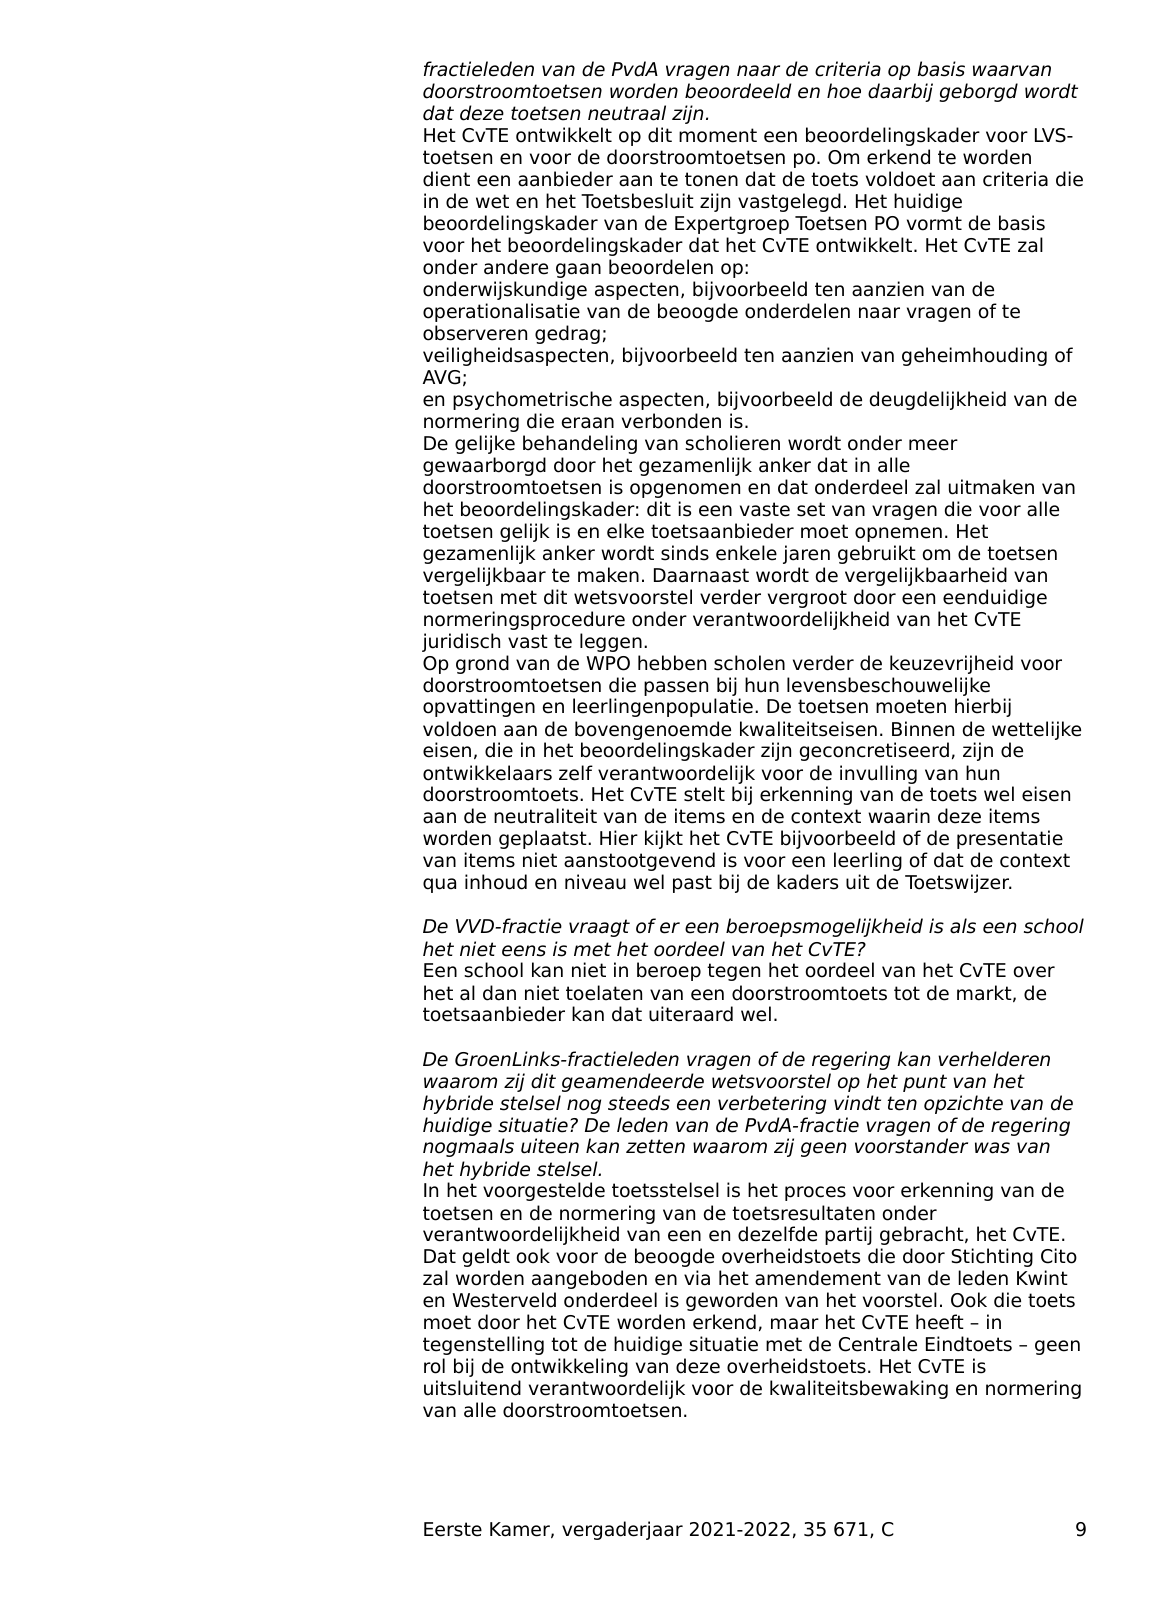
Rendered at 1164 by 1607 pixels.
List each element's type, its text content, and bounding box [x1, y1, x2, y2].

text De gelijke behandeling van scholieren wordt onder meer gewaarborgd door het gezamenlijk anker dat in alle doorstroomtoetsen is opgenomen en dat onderdeel zal uitmaken van het beoordelingskader: dit is een vaste set van vragen die voor alle toetsen gelijk is en elke toetsaanbieder moet opnemen. Het gezamenlijk anker wordt sinds enkele jaren gebruikt om de toetsen vergelijkbaar te maken. Daarnaast wordt de vergelijkbaarheid van toetsen met dit wetsvoorstel verder vergroot door een eenduidige normeringsprocedure onder verantwoordelijkheid van het CvTE juridisch vast te leggen. [422, 433, 1087, 652]
text Een school kan niet in beroep tegen het oordeel van het CvTE over het al dan niet toelaten van een doorstroomtoets tot de markt, de toetsaanbieder kan dat uiteraard wel. [422, 960, 1087, 1026]
text Het CvTE ontwikkelt op dit moment een beoordelingskader voor LVS-toetsen en voor de doorstroomtoetsen po. Om erkend te worden dient een aanbieder aan te tonen dat de toets voldoet aan criteria die in de wet en het Toetsbesluit zijn vastgelegd. Het huidige beoordelingskader van de Expertgroep Toetsen PO vormt de basis voor het beoordelingskader dat het CvTE ontwikkelt. Het CvTE zal onder andere gaan beoordelen op: [422, 125, 1087, 279]
text De VVD-fractie vraagt of er een beroepsmogelijkheid is als een school het niet eens is met het oordeel van het CvTE? [422, 916, 1087, 960]
text De GroenLinks-fractieleden vragen of de regering kan verhelderen waarom zij dit geamendeerde wetsvoorstel op het punt van het hybride stelsel nog steeds een verbetering vindt ten opzichte van de huidige situatie? De leden van de PvdA-fractie vragen of de regering nogmaals uiteen kan zetten waarom zij geen voorstander was van het hybride stelsel. [422, 1048, 1087, 1180]
text en psychometrische aspecten, bijvoorbeeld de deugdelijkheid van de normering die eraan verbonden is. [422, 389, 1087, 433]
text In het voorgestelde toetsstelsel is het proces voor erkenning van de toetsen en de normering van de toetsresultaten onder verantwoordelijkheid van een en dezelfde partij gebracht, het CvTE. Dat geldt ook voor de beoogde overheidstoets die door Stichting Cito zal worden aangeboden en via het amendement van de leden Kwint en Westerveld onderdeel is geworden van het voorstel. Ook die toets moet door het CvTE worden erkend, maar het CvTE heeft – in tegenstelling tot de huidige situatie met de Centrale Eindtoets – geen rol bij de ontwikkeling van deze overheidstoets. Het CvTE is uitsluitend verantwoordelijk voor de kwaliteitsbewaking en normering van alle doorstroomtoetsen. [422, 1180, 1087, 1422]
text veiligheidsaspecten, bijvoorbeeld ten aanzien van geheimhouding of AVG; [422, 345, 1087, 389]
text fractieleden van de PvdA vragen naar de criteria op basis waarvan doorstroomtoetsen worden beoordeeld en hoe daarbij geborgd wordt dat deze toetsen neutraal zijn. [422, 59, 1087, 125]
text Op grond van de WPO hebben scholen verder de keuzevrijheid voor doorstroomtoetsen die passen bij hun levensbeschouwelijke opvattingen en leerlingenpopulatie. De toetsen moeten hierbij voldoen aan de bovengenoemde kwaliteitseisen. Binnen de wettelijke eisen, die in het beoordelingskader zijn geconcretiseerd, zijn de ontwikkelaars zelf verantwoordelijk voor de invulling van hun doorstroomtoets. Het CvTE stelt bij erkenning van de toets wel eisen aan de neutraliteit van de items en de context waarin deze items worden geplaatst. Hier kijkt het CvTE bijvoorbeeld of de presentatie van items niet aanstootgevend is voor een leerling of dat de context qua inhoud en niveau wel past bij de kaders uit de Toetswijzer. [422, 652, 1087, 894]
text onderwijskundige aspecten, bijvoorbeeld ten aanzien van de operationalisatie van de beoogde onderdelen naar vragen of te observeren gedrag; [422, 279, 1087, 345]
